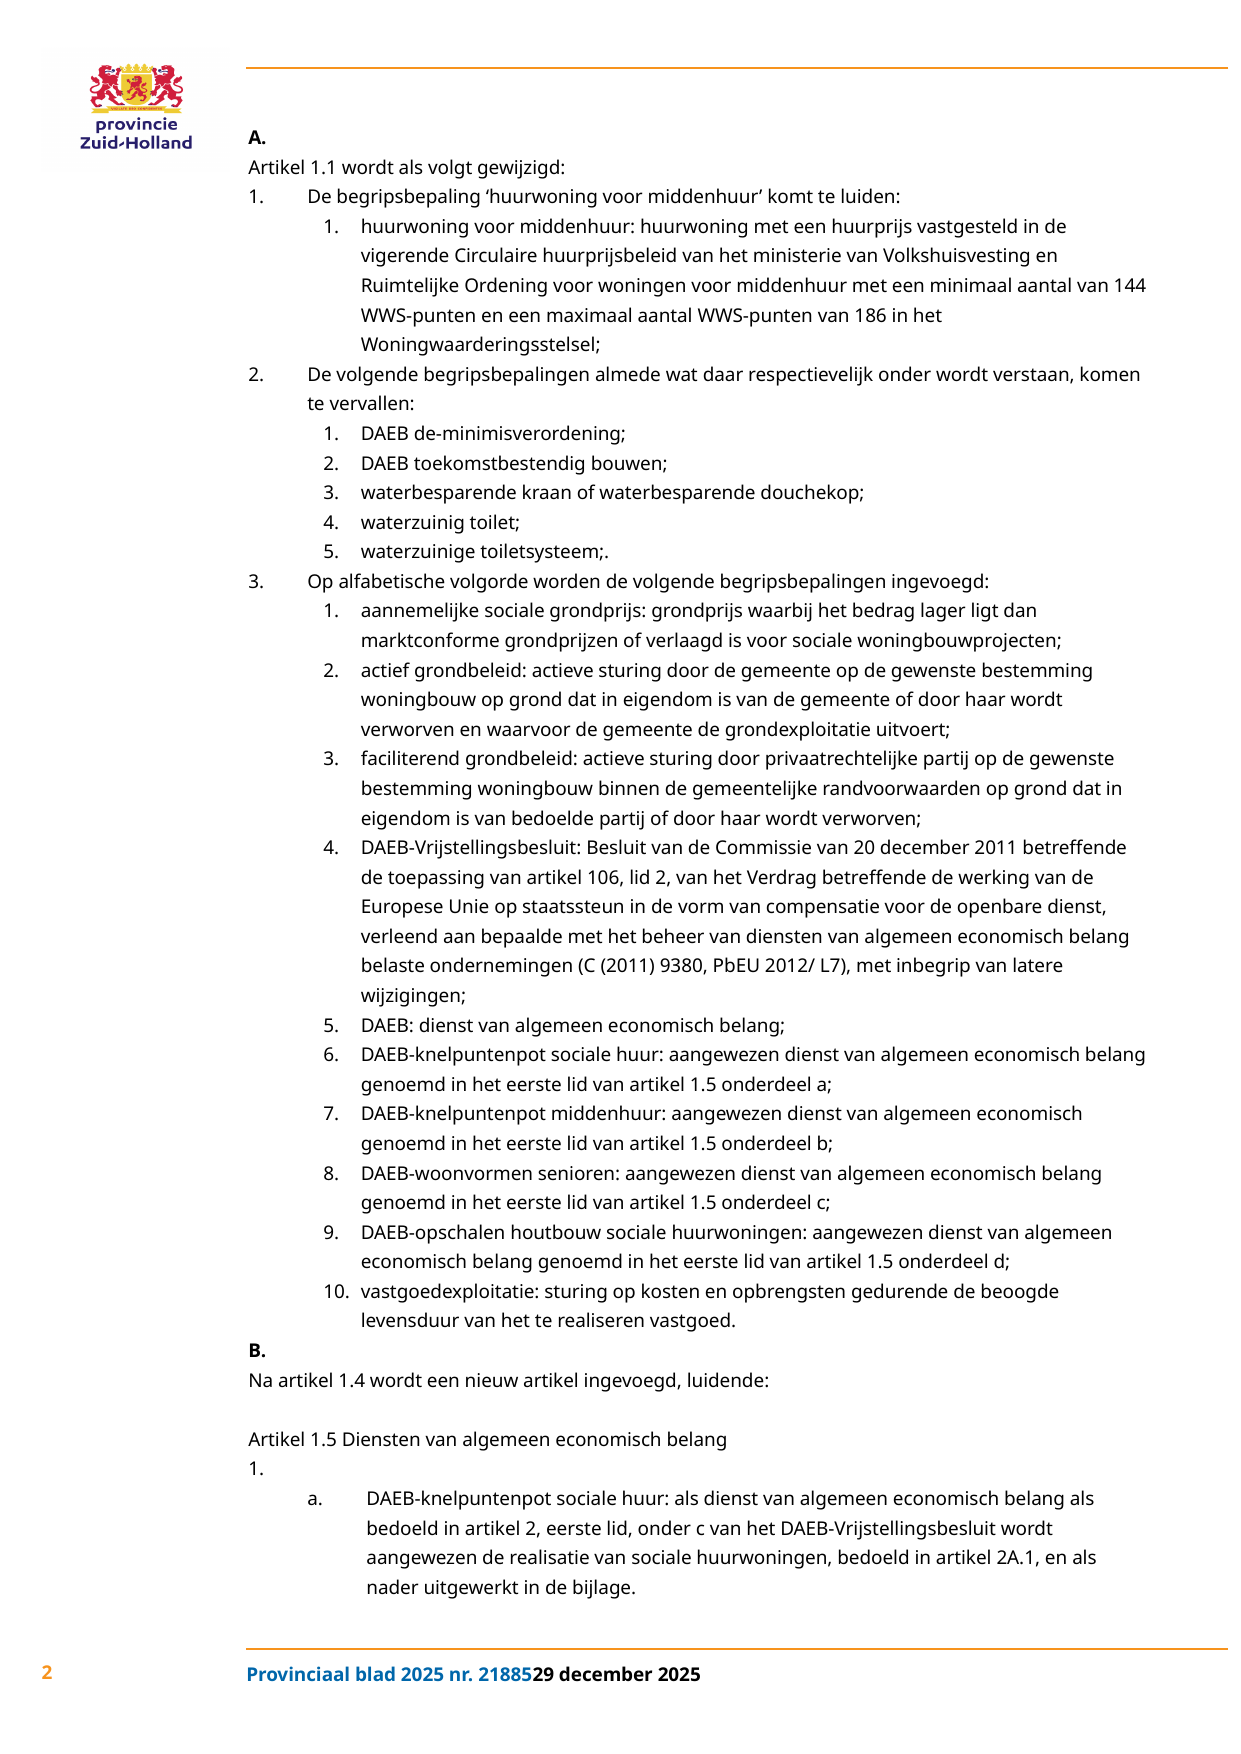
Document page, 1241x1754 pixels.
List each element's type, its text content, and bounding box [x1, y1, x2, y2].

text Artikel 1.5 Diensten van algemeen economisch belang [248, 1426, 1152, 1452]
list vastgoedexploitatie: sturing op kosten en opbrengsten gedurende de beoogde levensduur van het te realiseren vastgoed. [323, 1278, 1152, 1333]
list aannemelijke sociale grondprijs: grondprijs waarbij het bedrag lager ligt dan marktconforme grondprijzen of verlaagd is voor sociale woningbouwprojecten; [323, 598, 1152, 653]
list waterzuinige toiletsysteem;. [323, 538, 1152, 564]
text A. [248, 124, 1152, 150]
list DAEB-opschalen houtbouw sociale huurwoningen: aangewezen dienst van algemeen economisch belang genoemd in het eerste lid van artikel 1.5 onderdeel d; [323, 1219, 1152, 1274]
list waterzuinig toilet; [323, 509, 1152, 535]
list huurwoning voor middenhuur: huurwoning met een huurprijs vastgesteld in de vigerende Circulaire huurprijsbeleid van het ministerie van Volkshuisvesting en Ruimtelijke Ordening voor woningen voor middenhuur met een minimaal aantal van 144 WWS-punten en een maximaal aantal WWS-punten van 186 in het Woningwaarderingsstelsel; [323, 213, 1152, 357]
list Op alfabetische volgorde worden de volgende begripsbepalingen ingevoegd: [248, 568, 1152, 594]
text B. [248, 1337, 1152, 1363]
list actief grondbeleid: actieve sturing door de gemeente op de gewenste bestemming woningbouw op grond dat in eigendom is van de gemeente of door haar wordt verworven en waarvoor de gemeente de grondexploitatie uitvoert; [323, 657, 1152, 742]
list DAEB-Vrijstellingsbesluit: Besluit van de Commissie van 20 december 2011 betreffende de toepassing van artikel 106, lid 2, van het Verdrag betreffende de werking van de Europese Unie op staatssteun in de vorm van compensatie voor de openbare dienst, verleend aan bepaalde met het beheer van diensten van algemeen economisch belang belaste ondernemingen (C (2011) 9380, PbEU 2012/ L7), met inbegrip van latere wijzigingen; [323, 834, 1152, 1008]
list DAEB-knelpuntenpot middenhuur: aangewezen dienst van algemeen economisch genoemd in het eerste lid van artikel 1.5 onderdeel b; [323, 1101, 1152, 1156]
list faciliterend grondbeleid: actieve sturing door privaatrechtelijke partij op de gewenste bestemming woningbouw binnen de gemeentelijke randvoorwaarden op grond dat in eigendom is van bedoelde partij of door haar wordt verworven; [323, 746, 1152, 831]
list DAEB: dienst van algemeen economisch belang; [323, 1012, 1152, 1038]
list DAEB-woonvormen senioren: aangewezen dienst van algemeen economisch belang genoemd in het eerste lid van artikel 1.5 onderdeel c; [323, 1160, 1152, 1215]
list DAEB-knelpuntenpot sociale huur: aangewezen dienst van algemeen economisch belang genoemd in het eerste lid van artikel 1.5 onderdeel a; [323, 1041, 1152, 1097]
list DAEB de-minimisverordening; [323, 420, 1152, 446]
picture [41, 47, 231, 172]
list waterbesparende kraan of waterbesparende douchekop; [323, 479, 1152, 505]
text Artikel 1.1 wordt als volgt gewijzigd: [248, 154, 1152, 180]
text Na artikel 1.4 wordt een nieuw artikel ingevoegd, luidende: [248, 1367, 1152, 1393]
list DAEB toekomstbestendig bouwen; [323, 450, 1152, 476]
list De begripsbepaling ‘huurwoning voor middenhuur’ komt te luiden: [248, 183, 1152, 209]
list De volgende begripsbepalingen almede wat daar respectievelijk onder wordt verstaan, komen te vervallen: [248, 361, 1152, 416]
list DAEB-knelpuntenpot sociale huur: als dienst van algemeen economisch belang als bedoeld in artikel 2, eerste lid, onder c van het DAEB-Vrijstellingsbesluit wordt aangewezen de realisatie van sociale huurwoningen, bedoeld in artikel 2A.1, en als nader uitgewerkt in de bijlage. [307, 1485, 1152, 1600]
